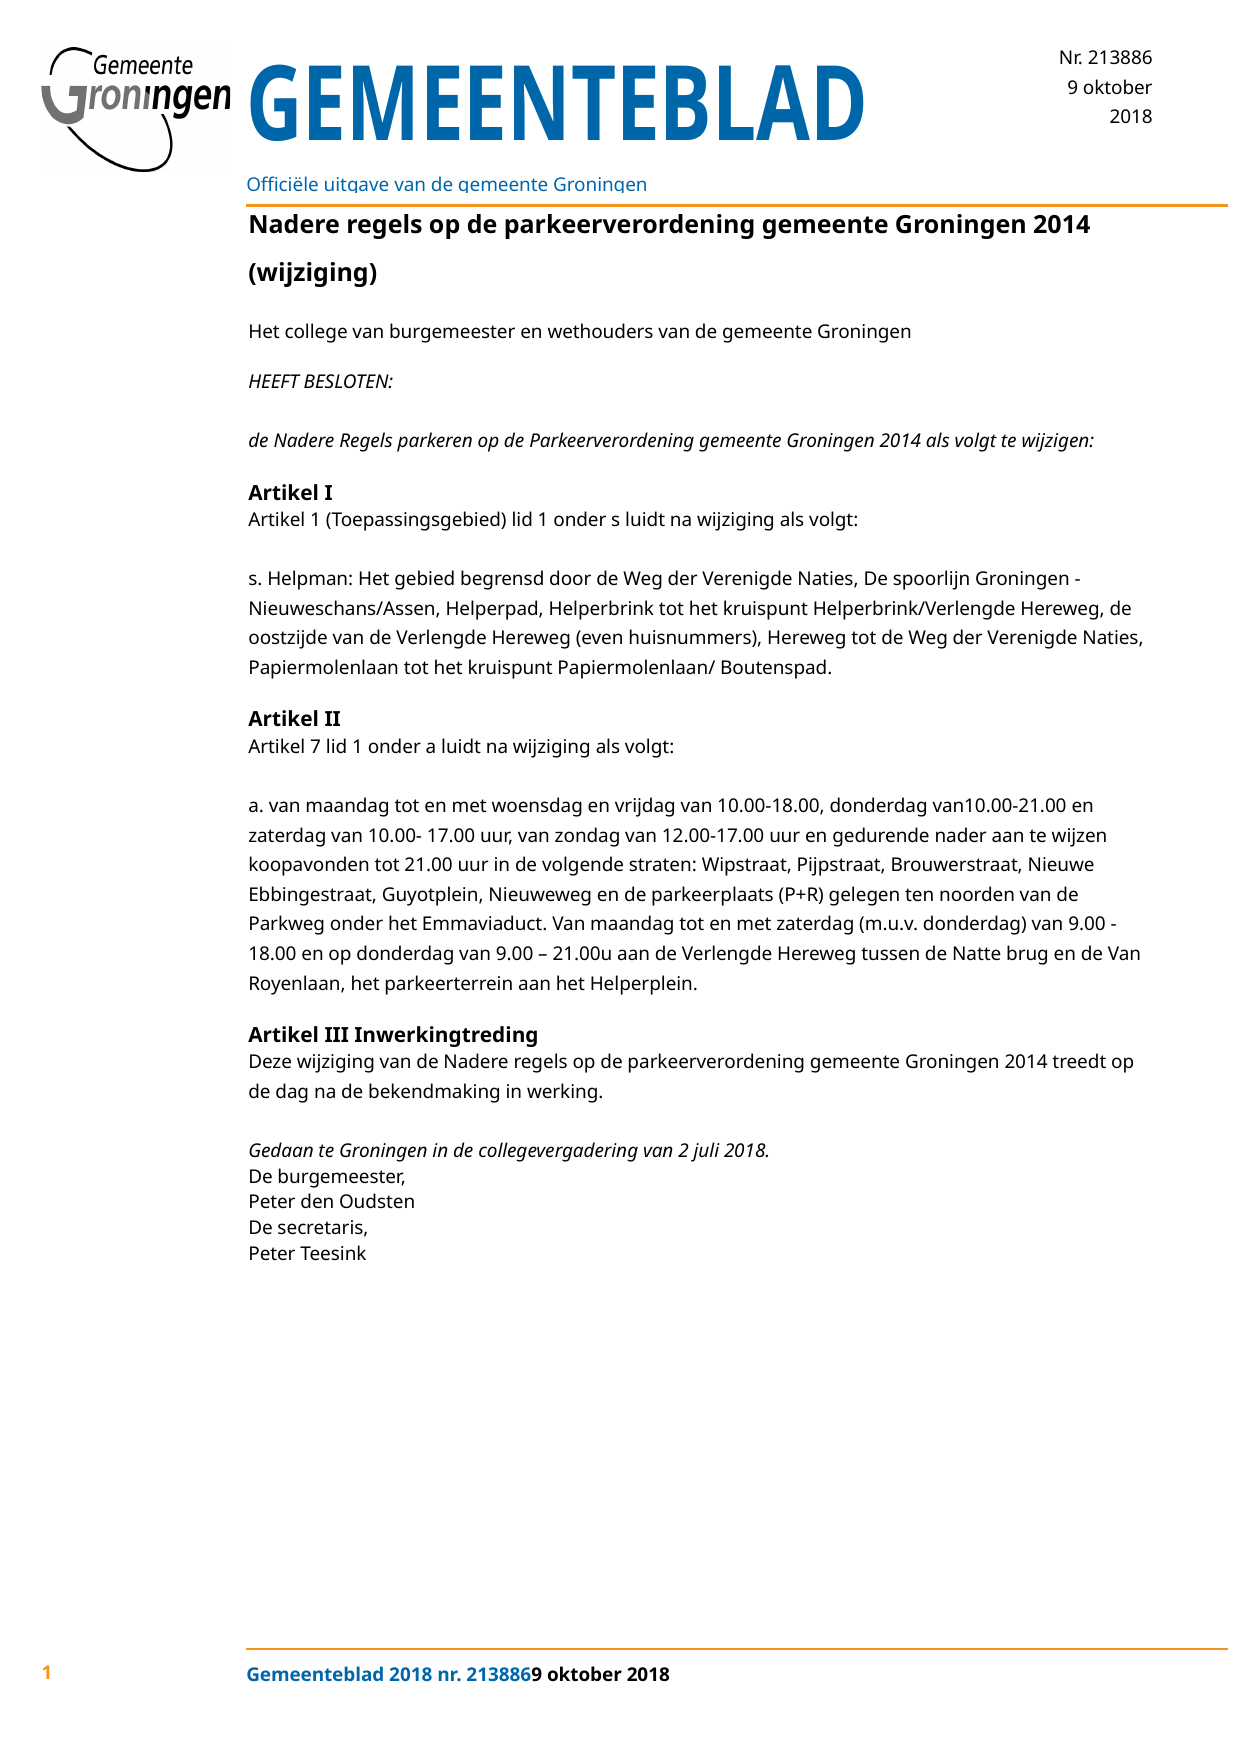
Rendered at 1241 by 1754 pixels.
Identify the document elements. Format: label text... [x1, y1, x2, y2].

text Artikel III Inwerkingtreding [248, 1020, 1152, 1048]
text HEEFT BESLOTEN: [248, 368, 1152, 394]
text s. Helpman: Het gebied begrensd door de Weg der Verenigde Naties, De spoorlijn Groningen - Nieuweschans/Assen, Helperpad, Helperbrink tot het kruispunt Helperbrink/Verlengde Hereweg, de oostzijde van de Verlengde Hereweg (even huisnummers), Hereweg tot de Weg der Verenigde Naties, Papiermolenlaan tot het kruispunt Papiermolenlaan/ Boutenspad. [248, 565, 1152, 680]
text De secretaris, [248, 1214, 1152, 1240]
text Artikel 7 lid 1 onder a luidt na wijziging als volgt: [248, 733, 1152, 759]
text Peter Teesink [248, 1240, 1152, 1266]
text Nadere regels op de parkeerverordening gemeente Groningen 2014 (wijziging) [248, 207, 1152, 288]
text Peter den Oudsten [248, 1189, 1152, 1214]
text Artikel I [248, 478, 1152, 506]
text Artikel II [248, 704, 1152, 733]
text De burgemeester, [248, 1163, 1152, 1189]
text a. van maandag tot en met woensdag en vrijdag van 10.00-18.00, donderdag van10.00-21.00 en zaterdag van 10.00- 17.00 uur, van zondag van 12.00-17.00 uur en gedurende nader aan te wijzen koopavonden tot 21.00 uur in de volgende straten: Wipstraat, Pijpstraat, Brouwerstraat, Nieuwe Ebbingestraat, Guyotplein, Nieuweweg en de parkeerplaats (P+R) gelegen ten noorden van de Parkweg onder het Emmaviaduct. Van maandag tot en met zaterdag (m.u.v. donderdag) van 9.00 -18.00 en op donderdag van 9.00 – 21.00u aan de Verlengde Hereweg tussen de Natte brug en de Van Royenlaan, het parkeerterrein aan het Helperplein. [248, 792, 1152, 995]
picture [41, 47, 231, 172]
text Deze wijziging van de Nadere regels op de parkeerverordening gemeente Groningen 2014 treedt op de dag na de bekendmaking in werking. [248, 1048, 1152, 1104]
text Artikel 1 (Toepassingsgebied) lid 1 onder s luidt na wijziging als volgt: [248, 506, 1152, 532]
text de Nadere Regels parkeren op de Parkeerverordening gemeente Groningen 2014 als volgt te wijzigen: [248, 427, 1152, 453]
text Gedaan te Groningen in de collegevergadering van 2 juli 2018. [248, 1137, 1152, 1163]
text Het college van burgemeester en wethouders van de gemeente Groningen [248, 318, 1152, 344]
